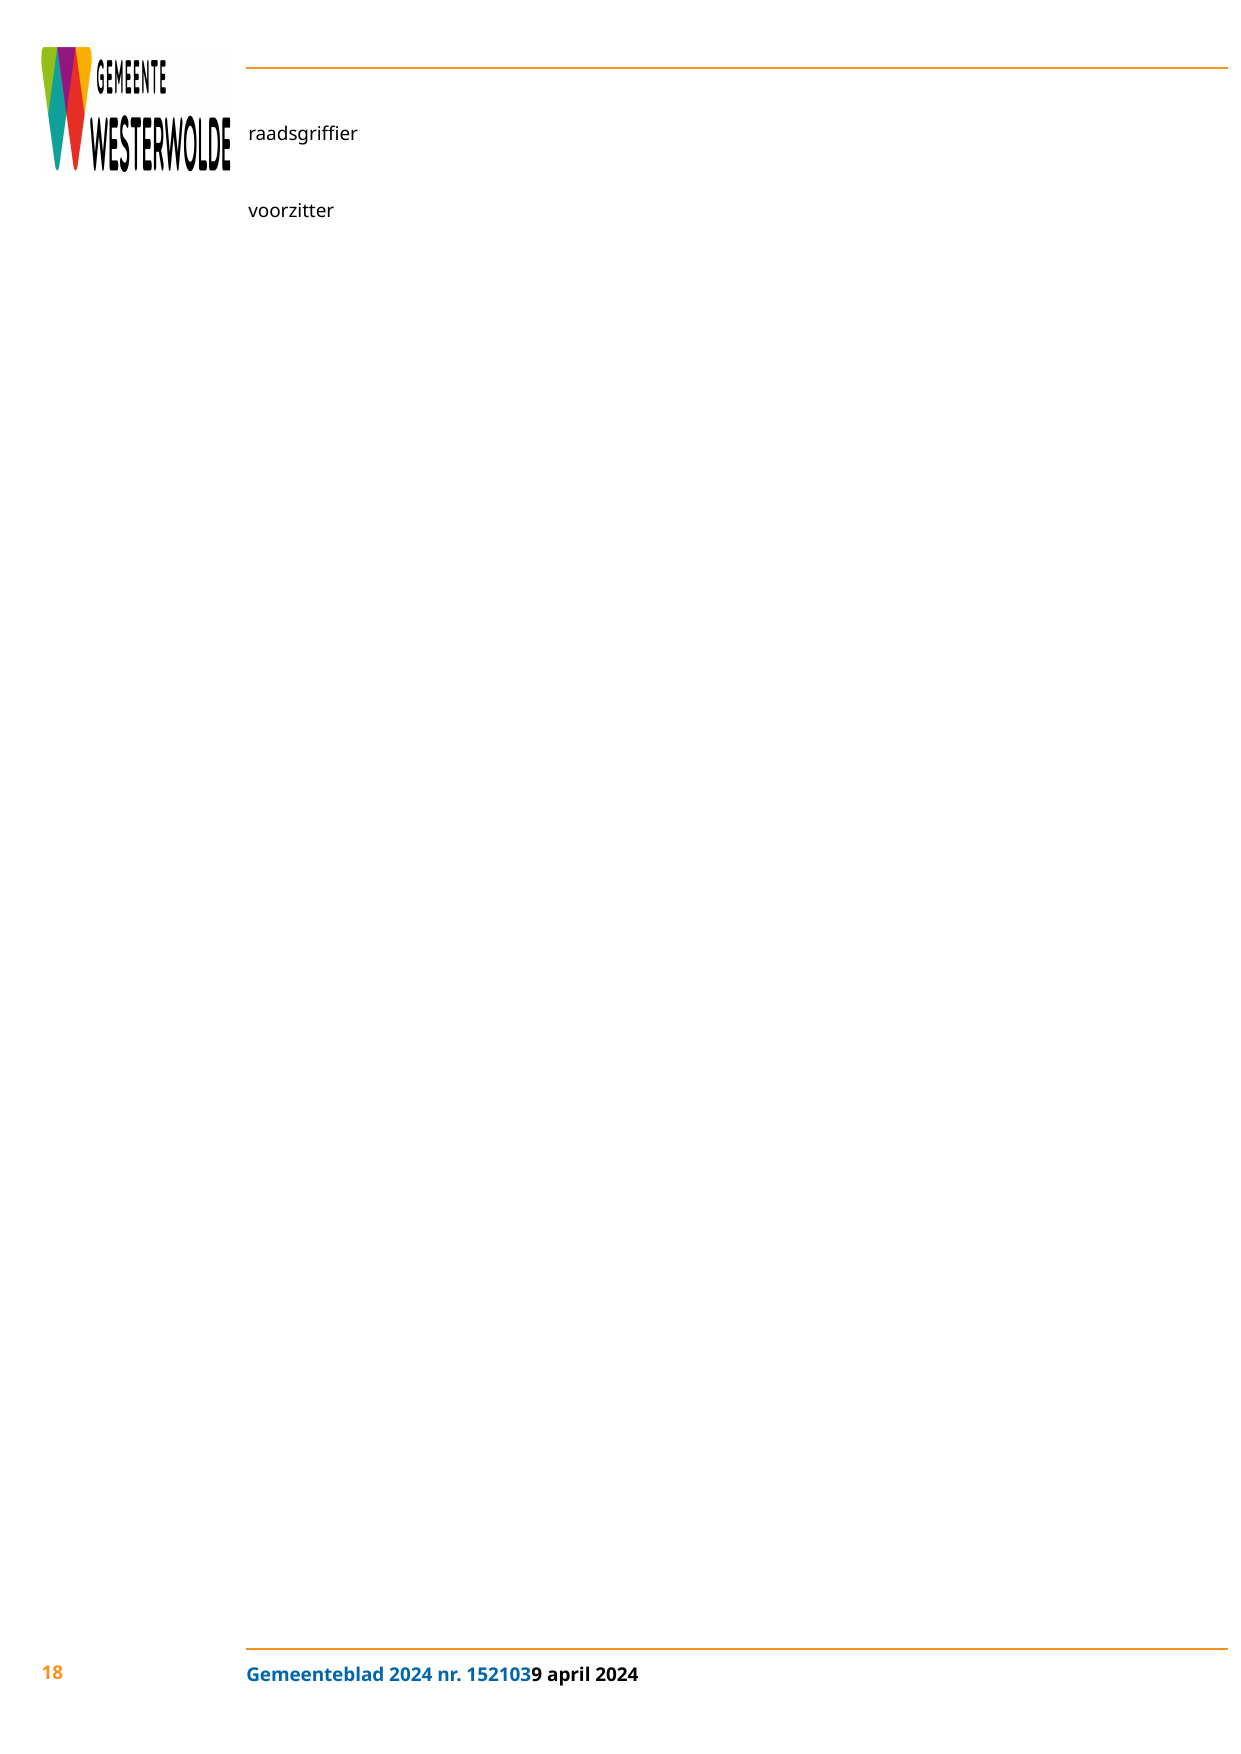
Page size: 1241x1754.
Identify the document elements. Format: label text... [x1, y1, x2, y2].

text voorzitter [248, 198, 1152, 223]
text raadsgriffier [248, 121, 1152, 146]
picture [41, 47, 231, 172]
